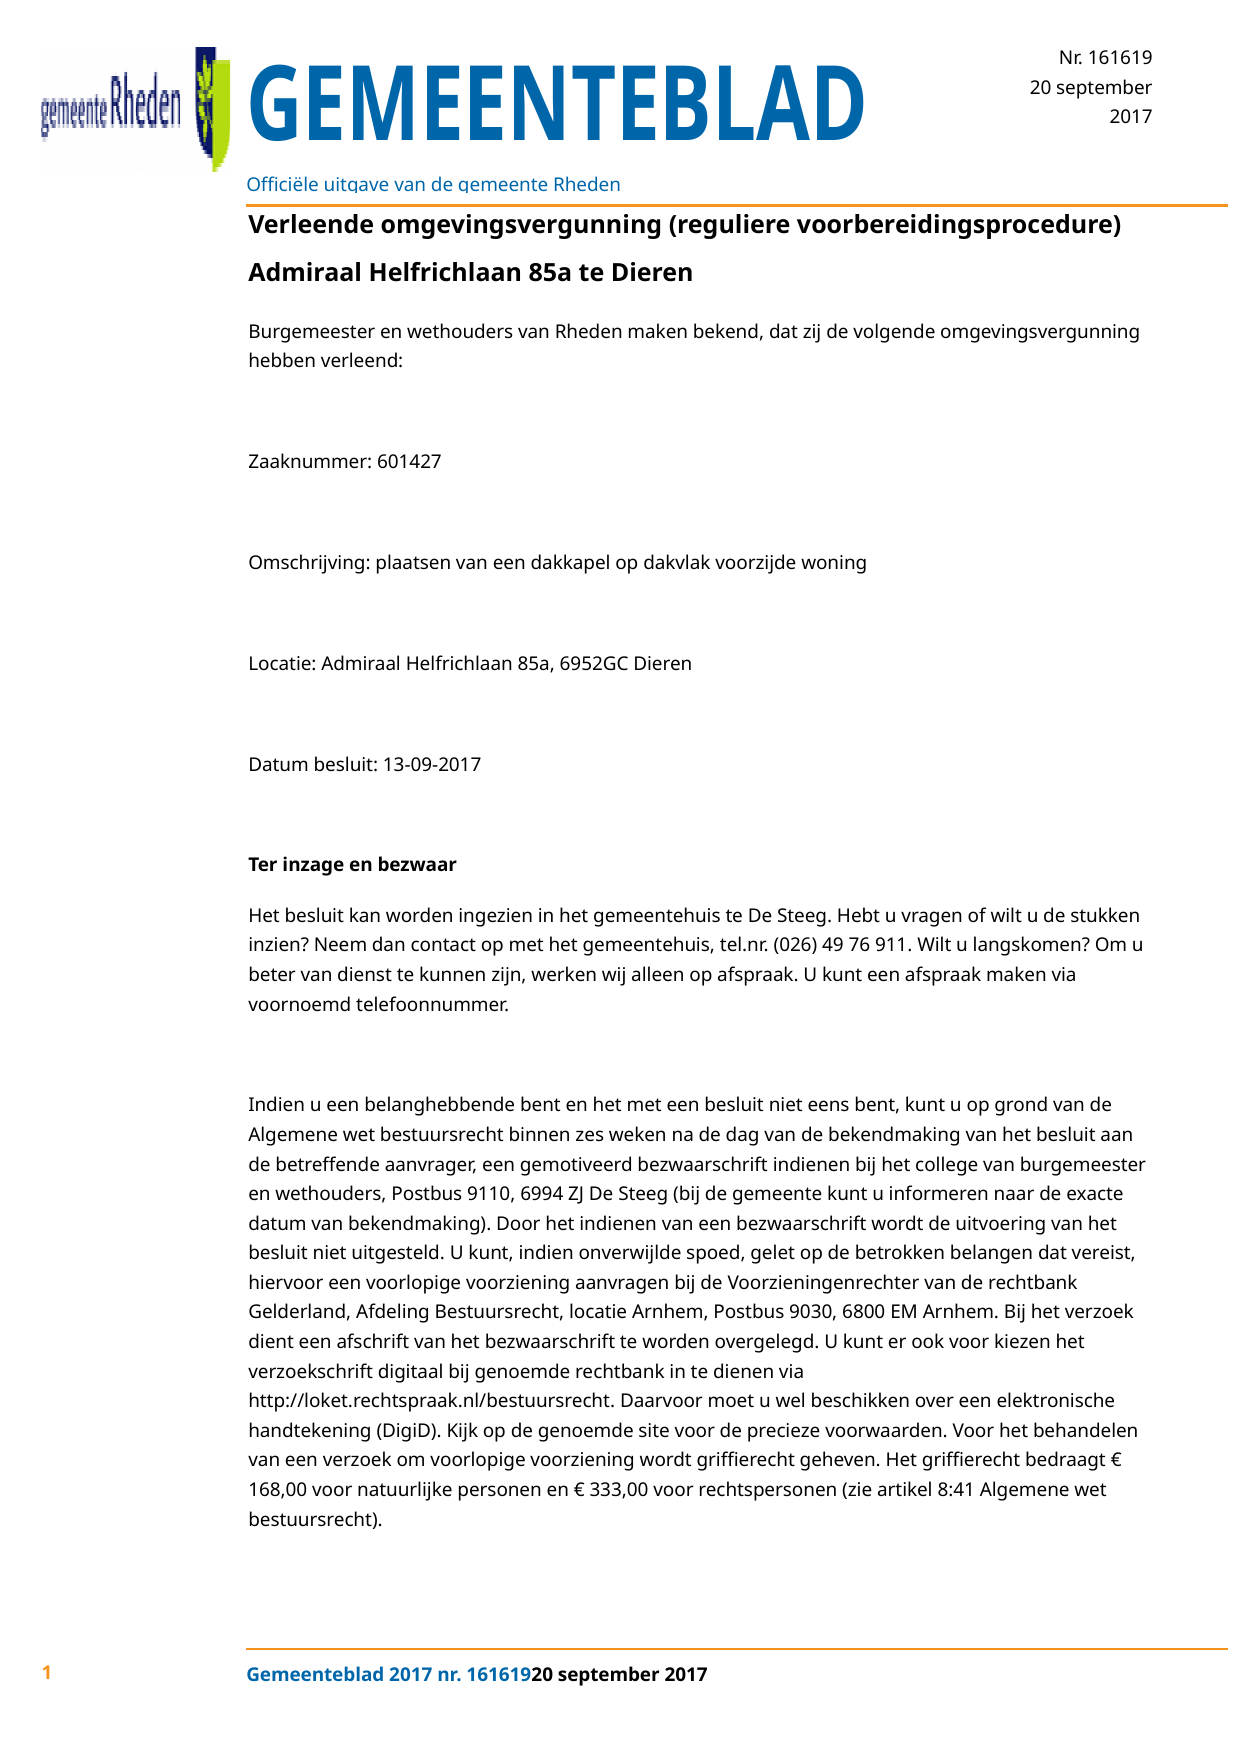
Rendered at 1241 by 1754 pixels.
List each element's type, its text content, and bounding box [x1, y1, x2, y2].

text Ter inzage en bezwaar [248, 852, 1152, 877]
text Burgemeester en wethouders van Rheden maken bekend, dat zij de volgende omgevingsvergunning hebben verleend: [248, 318, 1152, 373]
picture [41, 47, 231, 172]
text Locatie: Admiraal Helfrichlaan 85a, 6952GC Dieren [248, 650, 1152, 676]
text Omschrijving: plaatsen van een dakkapel op dakvlak voorzijde woning [248, 549, 1152, 575]
text Datum besluit: 13-09-2017 [248, 751, 1152, 777]
text Indien u een belanghebbende bent en het met een besluit niet eens bent, kunt u op grond van de Algemene wet bestuursrecht binnen zes weken na de dag van de bekendmaking van het besluit aan de betreffende aanvrager, een gemotiveerd bezwaarschrift indienen bij het college van burgemeester en wethouders, Postbus 9110, 6994 ZJ De Steeg (bij de gemeente kunt u informeren naar de exacte datum van bekendmaking). Door het indienen van een bezwaarschrift wordt de uitvoering van het besluit niet uitgesteld. U kunt, indien onverwijlde spoed, gelet op de betrokken belangen dat vereist, hiervoor een voorlopige voorziening aanvragen bij de Voorzieningenrechter van de rechtbank Gelderland, Afdeling Bestuursrecht, locatie Arnhem, Postbus 9030, 6800 EM Arnhem. Bij het verzoek dient een afschrift van het bezwaarschrift te worden overgelegd. U kunt er ook voor kiezen het verzoekschrift digitaal bij genoemde rechtbank in te dienen via http://loket.rechtspraak.nl/bestuursrecht. Daarvoor moet u wel beschikken over een elektronische handtekening (DigiD). Kijk op de genoemde site voor de precieze voorwaarden. Voor het behandelen van een verzoek om voorlopige voorziening wordt griffierecht geheven. Het griffierecht bedraagt € 168,00 voor natuurlijke personen en € 333,00 voor rechtspersonen (zie artikel 8:41 Algemene wet bestuursrecht). [248, 1092, 1152, 1532]
text Zaaknummer: 601427 [248, 448, 1152, 474]
text Verleende omgevingsvergunning (reguliere voorbereidingsprocedure) Admiraal Helfrichlaan 85a te Dieren [248, 207, 1152, 288]
text Het besluit kan worden ingezien in het gemeentehuis te De Steeg. Hebt u vragen of wilt u de stukken inzien? Neem dan contact op met het gemeentehuis, tel.nr. (026) 49 76 911. Wilt u langskomen? Om u beter van dienst te kunnen zijn, werken wij alleen op afspraak. U kunt een afspraak maken via voornoemd telefoonnummer. [248, 902, 1152, 1017]
